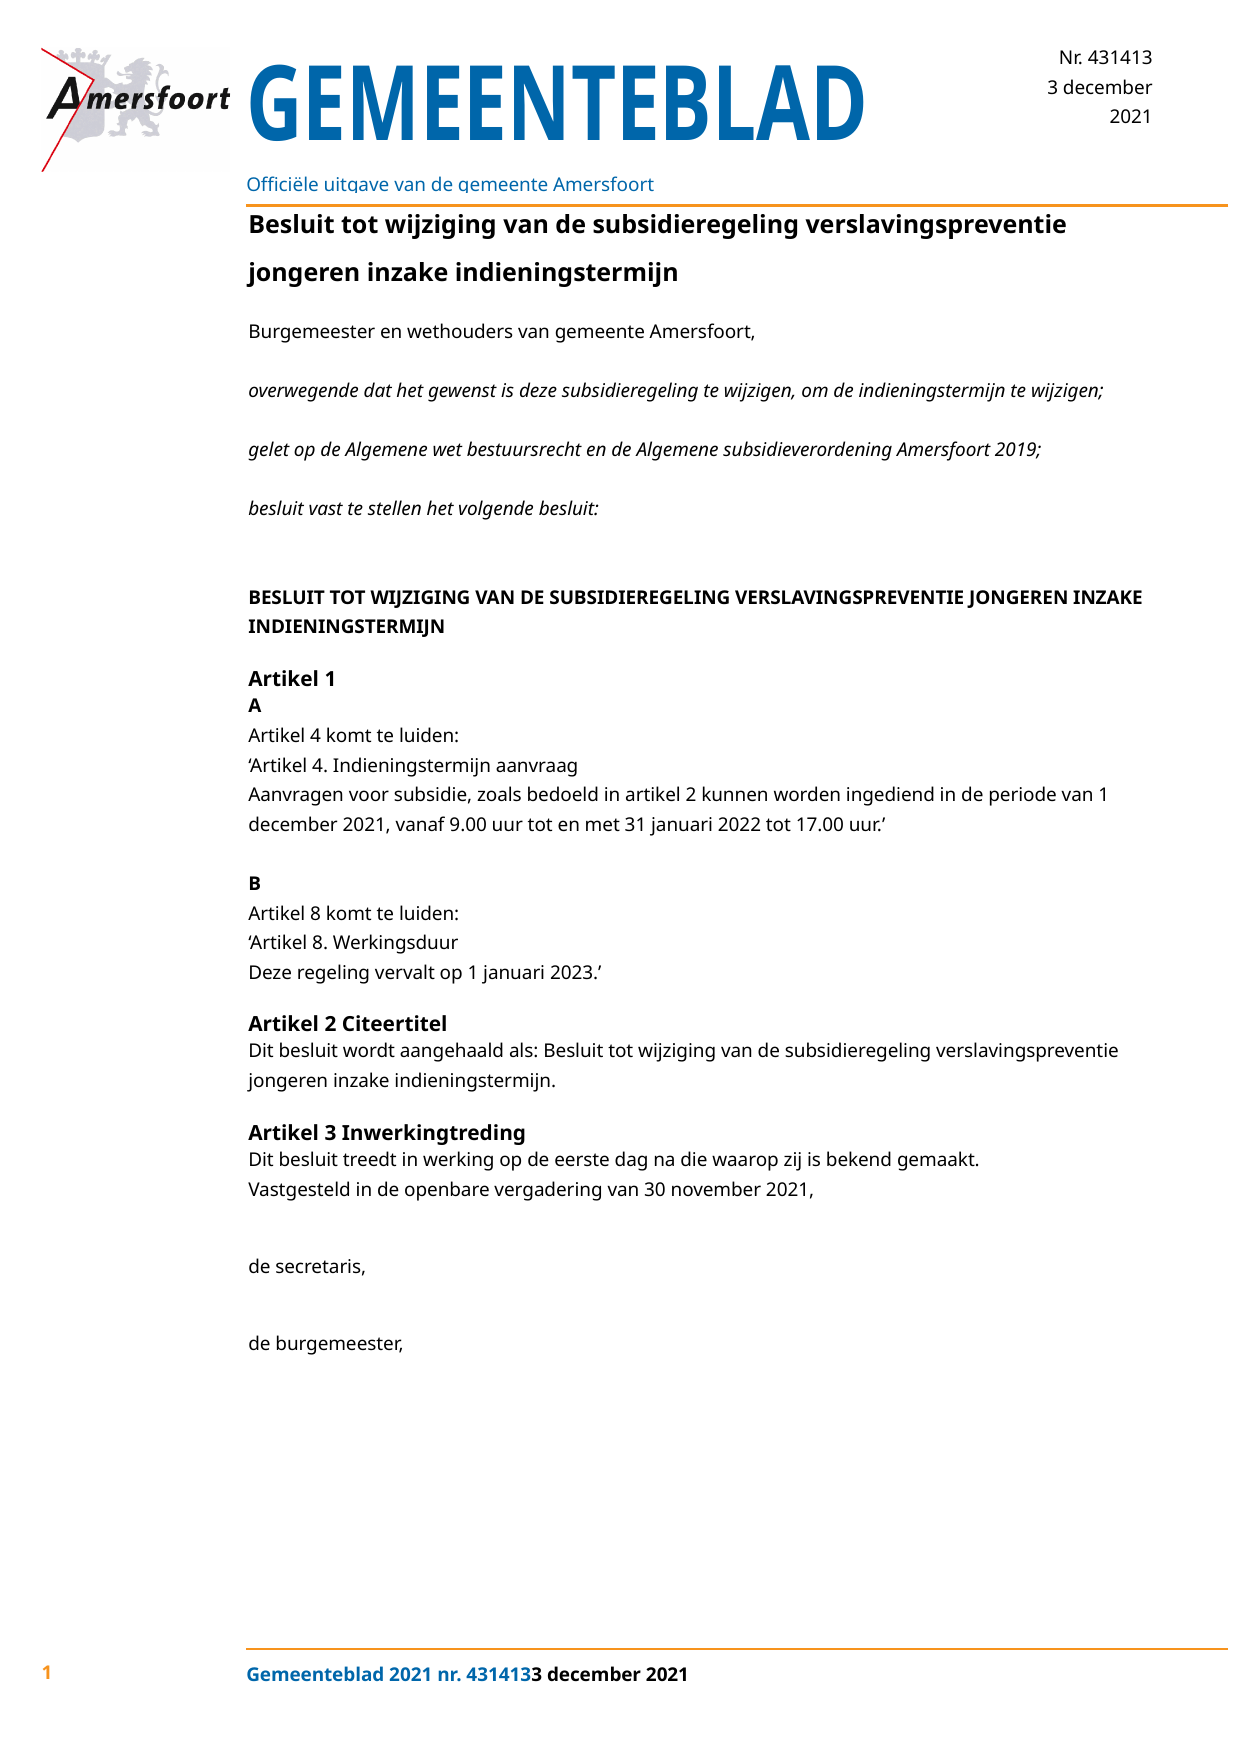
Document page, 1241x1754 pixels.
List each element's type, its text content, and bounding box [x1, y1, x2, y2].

text Artikel 1 [248, 664, 1152, 693]
text Artikel 4 komt te luiden: [248, 722, 1152, 748]
text de secretaris, [248, 1253, 1152, 1279]
text ‘Artikel 8. Werkingsduur [248, 929, 1152, 955]
text de burgemeester, [248, 1330, 1152, 1356]
text B [248, 870, 1152, 896]
text A [248, 693, 1152, 718]
text besluit vast te stellen het volgende besluit: [248, 495, 1152, 521]
text Besluit tot wijziging van de subsidieregeling verslavingspreventie jongeren inzake indieningstermijn [248, 207, 1152, 288]
text overwegende dat het gewenst is deze subsidieregeling te wijzigen, om de indieningstermijn te wijzigen; [248, 377, 1152, 403]
text Vastgesteld in de openbare vergadering van 30 november 2021, [248, 1176, 1152, 1201]
text BESLUIT TOT WIJZIGING VAN DE SUBSIDIEREGELING VERSLAVINGSPREVENTIE JONGEREN INZAKE INDIENINGSTERMIJN [248, 584, 1152, 639]
text Artikel 3 Inwerkingtreding [248, 1118, 1152, 1146]
text Deze regeling vervalt op 1 januari 2023.’ [248, 959, 1152, 984]
text Aanvragen voor subsidie, zoals bedoeld in artikel 2 kunnen worden ingediend in de periode van 1 december 2021, vanaf 9.00 uur tot en met 31 januari 2022 tot 17.00 uur.’ [248, 781, 1152, 837]
text ‘Artikel 4. Indieningstermijn aanvraag [248, 752, 1152, 777]
picture [41, 47, 231, 172]
text Artikel 8 komt te luiden: [248, 900, 1152, 925]
text Dit besluit wordt aangehaald als: Besluit tot wijziging van de subsidieregeling verslavingspreventie jongeren inzake indieningstermijn. [248, 1038, 1152, 1093]
text Dit besluit treedt in werking op de eerste dag na die waarop zij is bekend gemaakt. [248, 1146, 1152, 1172]
text gelet op de Algemene wet bestuursrecht en de Algemene subsidieverordening Amersfoort 2019; [248, 436, 1152, 462]
text Burgemeester en wethouders van gemeente Amersfoort, [248, 318, 1152, 344]
text Artikel 2 Citeertitel [248, 1009, 1152, 1038]
